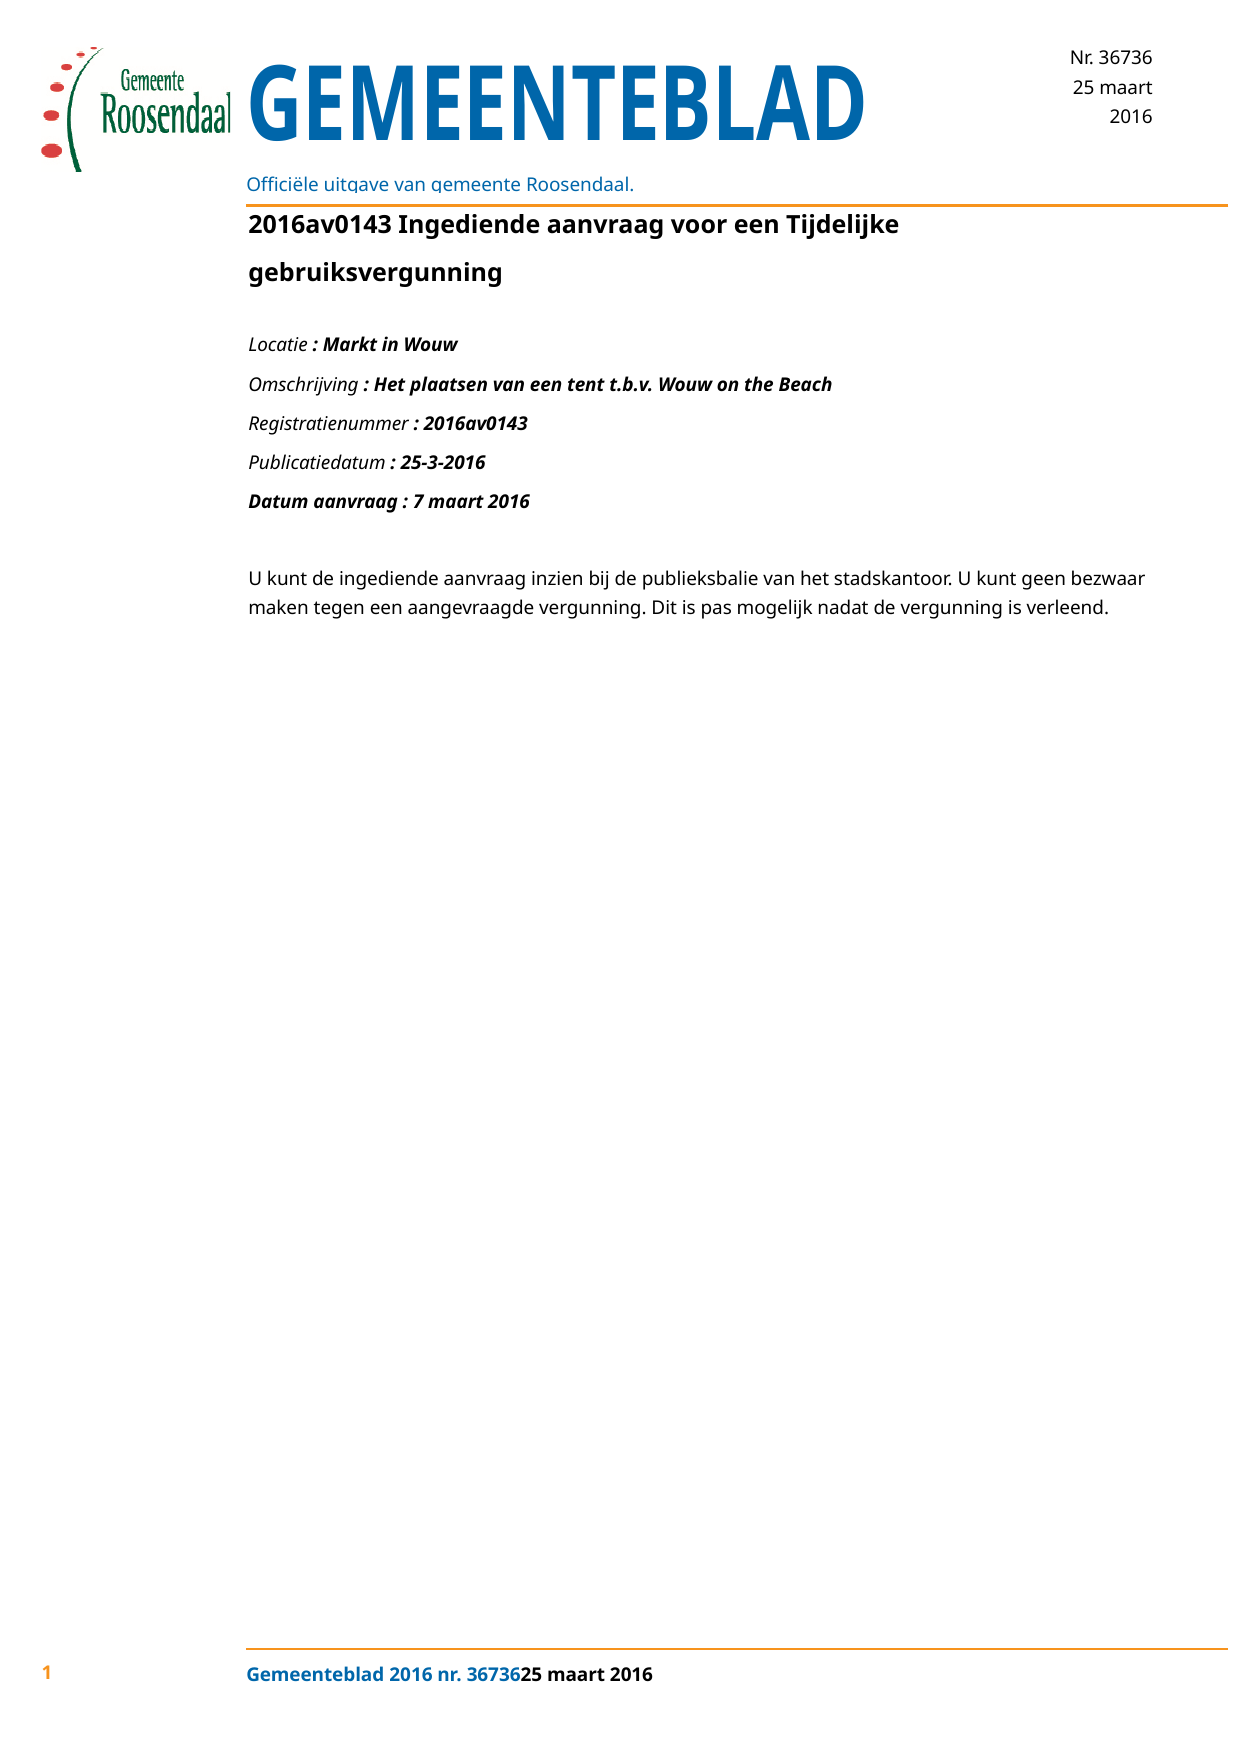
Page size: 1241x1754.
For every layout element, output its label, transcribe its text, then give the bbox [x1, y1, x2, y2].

text 2016av0143 Ingediende aanvraag voor een Tijdelijke gebruiksvergunning [248, 207, 1152, 288]
text U kunt de ingediende aanvraag inzien bij de publieksbalie van het stadskantoor. U kunt geen bezwaar maken tegen een aangevraagde vergunning. Dit is pas mogelijk nadat de vergunning is verleend. [248, 565, 1152, 620]
text Registratienummer : 2016av0143 [248, 410, 1152, 436]
text Publicatiedatum : 25-3-2016 [248, 449, 1152, 475]
text Datum aanvraag : 7 maart 2016 [248, 488, 1152, 514]
picture [41, 47, 231, 172]
text Omschrijving : Het plaatsen van een tent t.b.v. Wouw on the Beach [248, 371, 1152, 396]
text Locatie : Markt in Wouw [248, 331, 1152, 357]
